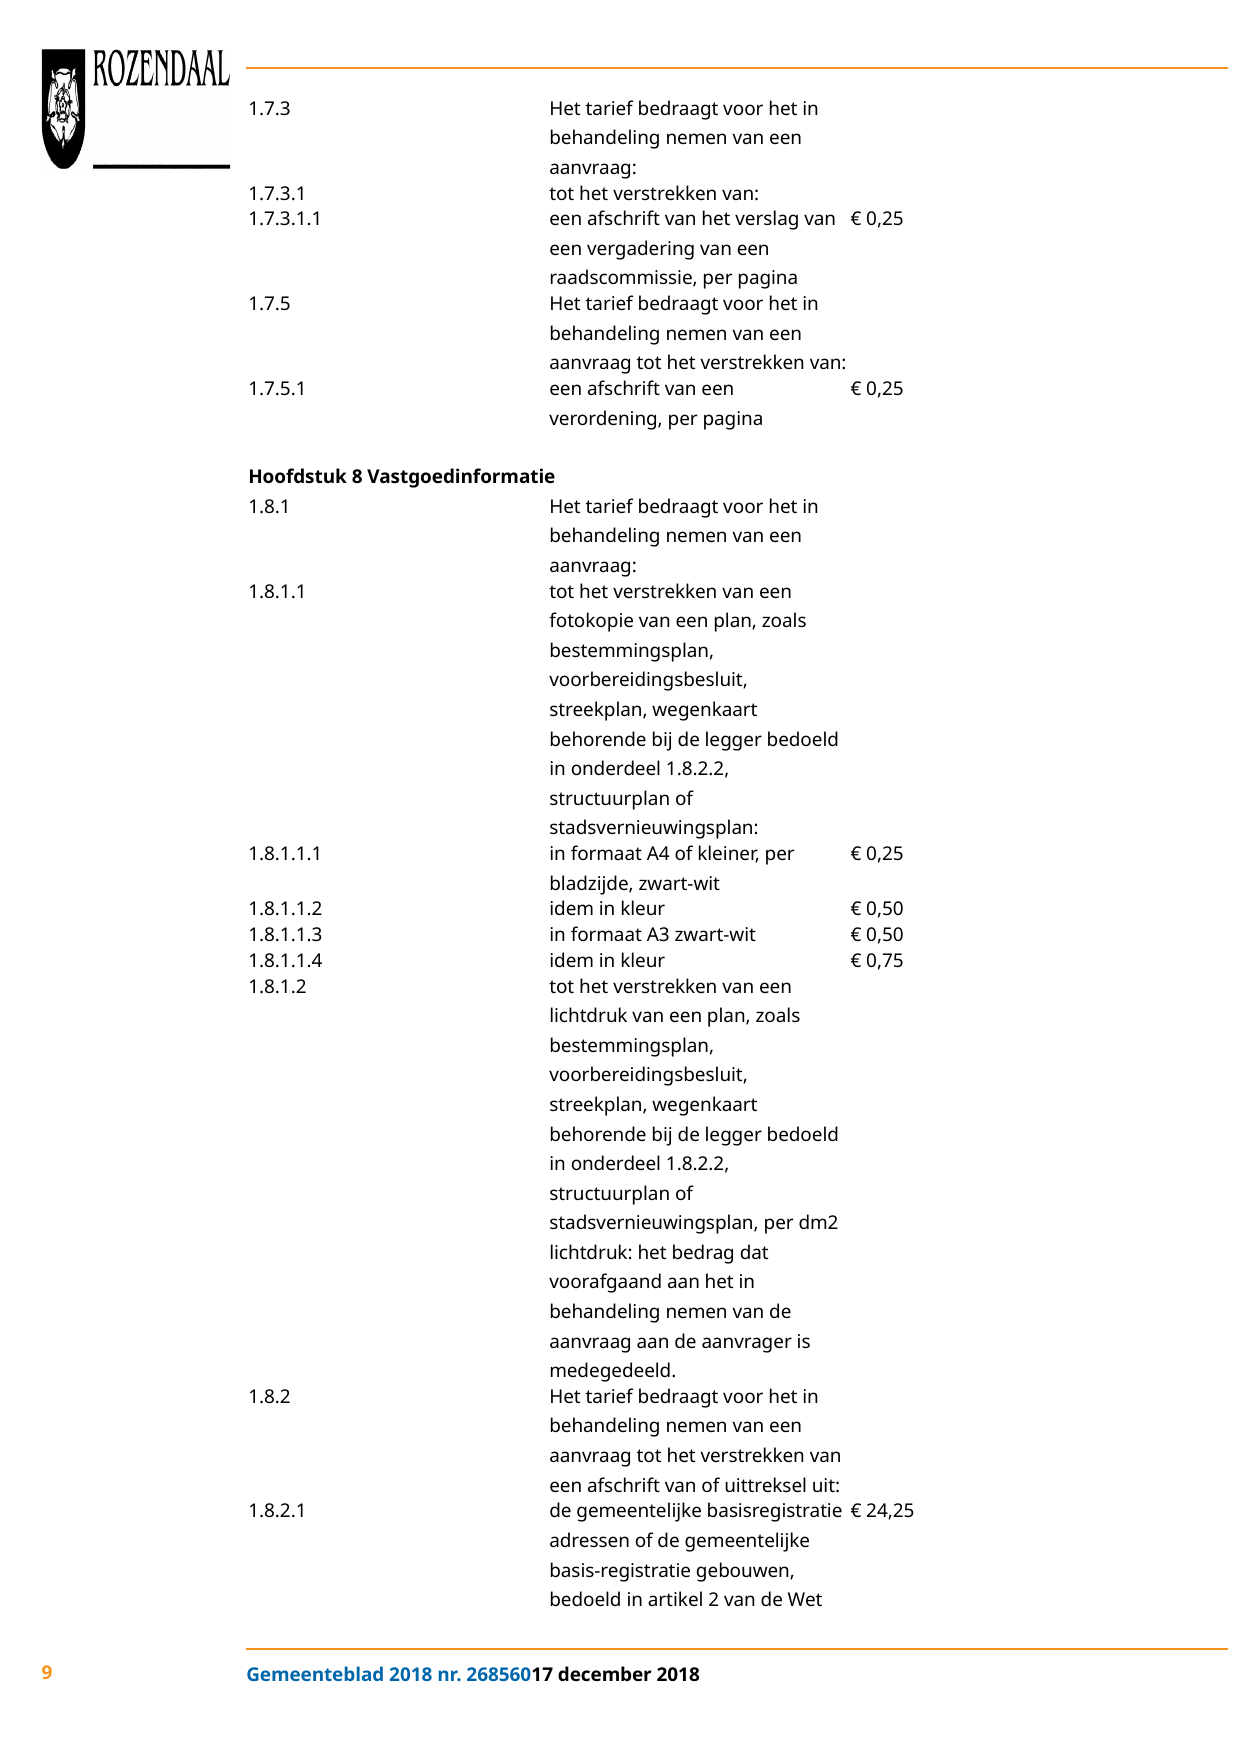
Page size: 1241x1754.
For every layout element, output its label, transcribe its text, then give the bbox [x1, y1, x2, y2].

table_cell [850, 1383, 1152, 1498]
table_cell 1.8.1.2 [248, 973, 549, 1383]
table_cell Het tarief bedraagt voor het in behandeling nemen van een aanvraag tot het verstrekken van een afschrift van of uittreksel uit: [549, 1383, 850, 1498]
table_cell [850, 180, 1152, 205]
table_cell Het tarief bedraagt voor het in behandeling nemen van een aanvraag tot het verstrekken van: [549, 290, 850, 375]
table_cell idem in kleur [549, 947, 850, 973]
table_cell 1.7.3.1.1 [248, 205, 549, 290]
table_cell tot het verstrekken van een fotokopie van een plan, zoals bestemmingsplan, voorbereidingsbesluit, streekplan, wegenkaart behorende bij de legger bedoeld in onderdeel 1.8.2.2, structuurplan of stadsvernieuwingsplan: [549, 578, 850, 840]
picture [41, 47, 231, 172]
text Hoofdstuk 8 Vastgoedinformatie [248, 463, 1152, 489]
table_cell [850, 973, 1152, 1383]
table_cell 1.7.3 [248, 95, 549, 180]
table_cell 1.7.3.1 [248, 180, 549, 205]
table_cell idem in kleur [549, 896, 850, 921]
table_cell € 0,25 [850, 205, 1152, 290]
table_cell € 0,50 [850, 896, 1152, 921]
table_cell 1.8.1.1.1 [248, 840, 549, 896]
table_cell een afschrift van een verordening, per pagina [549, 375, 850, 431]
table_cell € 0,25 [850, 840, 1152, 896]
table_header [850, 493, 1152, 578]
table_cell 1.7.5.1 [248, 375, 549, 431]
table_cell € 0,25 [850, 375, 1152, 431]
table_cell 1.8.1.1.2 [248, 896, 549, 921]
table_cell in formaat A4 of kleiner, per bladzijde, zwart-wit [549, 840, 850, 896]
table_cell [850, 578, 1152, 840]
table_cell 1.7.5 [248, 290, 549, 375]
table_cell 1.8.1.1.4 [248, 947, 549, 973]
table_cell [850, 290, 1152, 375]
table_cell een afschrift van het verslag van een vergadering van een raadscommissie, per pagina [549, 205, 850, 290]
table_cell tot het verstrekken van: [549, 180, 850, 205]
table_cell in formaat A3 zwart-wit [549, 921, 850, 947]
table_cell 1.8.2.1 [248, 1498, 549, 1612]
table_cell [850, 95, 1152, 180]
table_cell Het tarief bedraagt voor het in behandeling nemen van een aanvraag: [549, 95, 850, 180]
table_cell tot het verstrekken van een lichtdruk van een plan, zoals bestemmingsplan, voorbereidingsbesluit, streekplan, wegenkaart behorende bij de legger bedoeld in onderdeel 1.8.2.2, structuurplan of stadsvernieuwingsplan, per dm2 lichtdruk: het bedrag dat voorafgaand aan het in behandeling nemen van de aanvraag aan de aanvrager is medegedeeld. [549, 973, 850, 1383]
table_cell 1.8.1.1.3 [248, 921, 549, 947]
table_cell € 24,25 [850, 1498, 1152, 1612]
table_cell de gemeentelijke basisregistratie adressen of de gemeentelijke basis-registratie gebouwen, bedoeld in artikel 2 van de Wet [549, 1498, 850, 1612]
table_cell € 0,75 [850, 947, 1152, 973]
table_cell 1.8.1.1 [248, 578, 549, 840]
table_cell 1.8.2 [248, 1383, 549, 1498]
table_header 1.8.1 [248, 493, 549, 578]
table_header Het tarief bedraagt voor het in behandeling nemen van een aanvraag: [549, 493, 850, 578]
table_cell € 0,50 [850, 921, 1152, 947]
